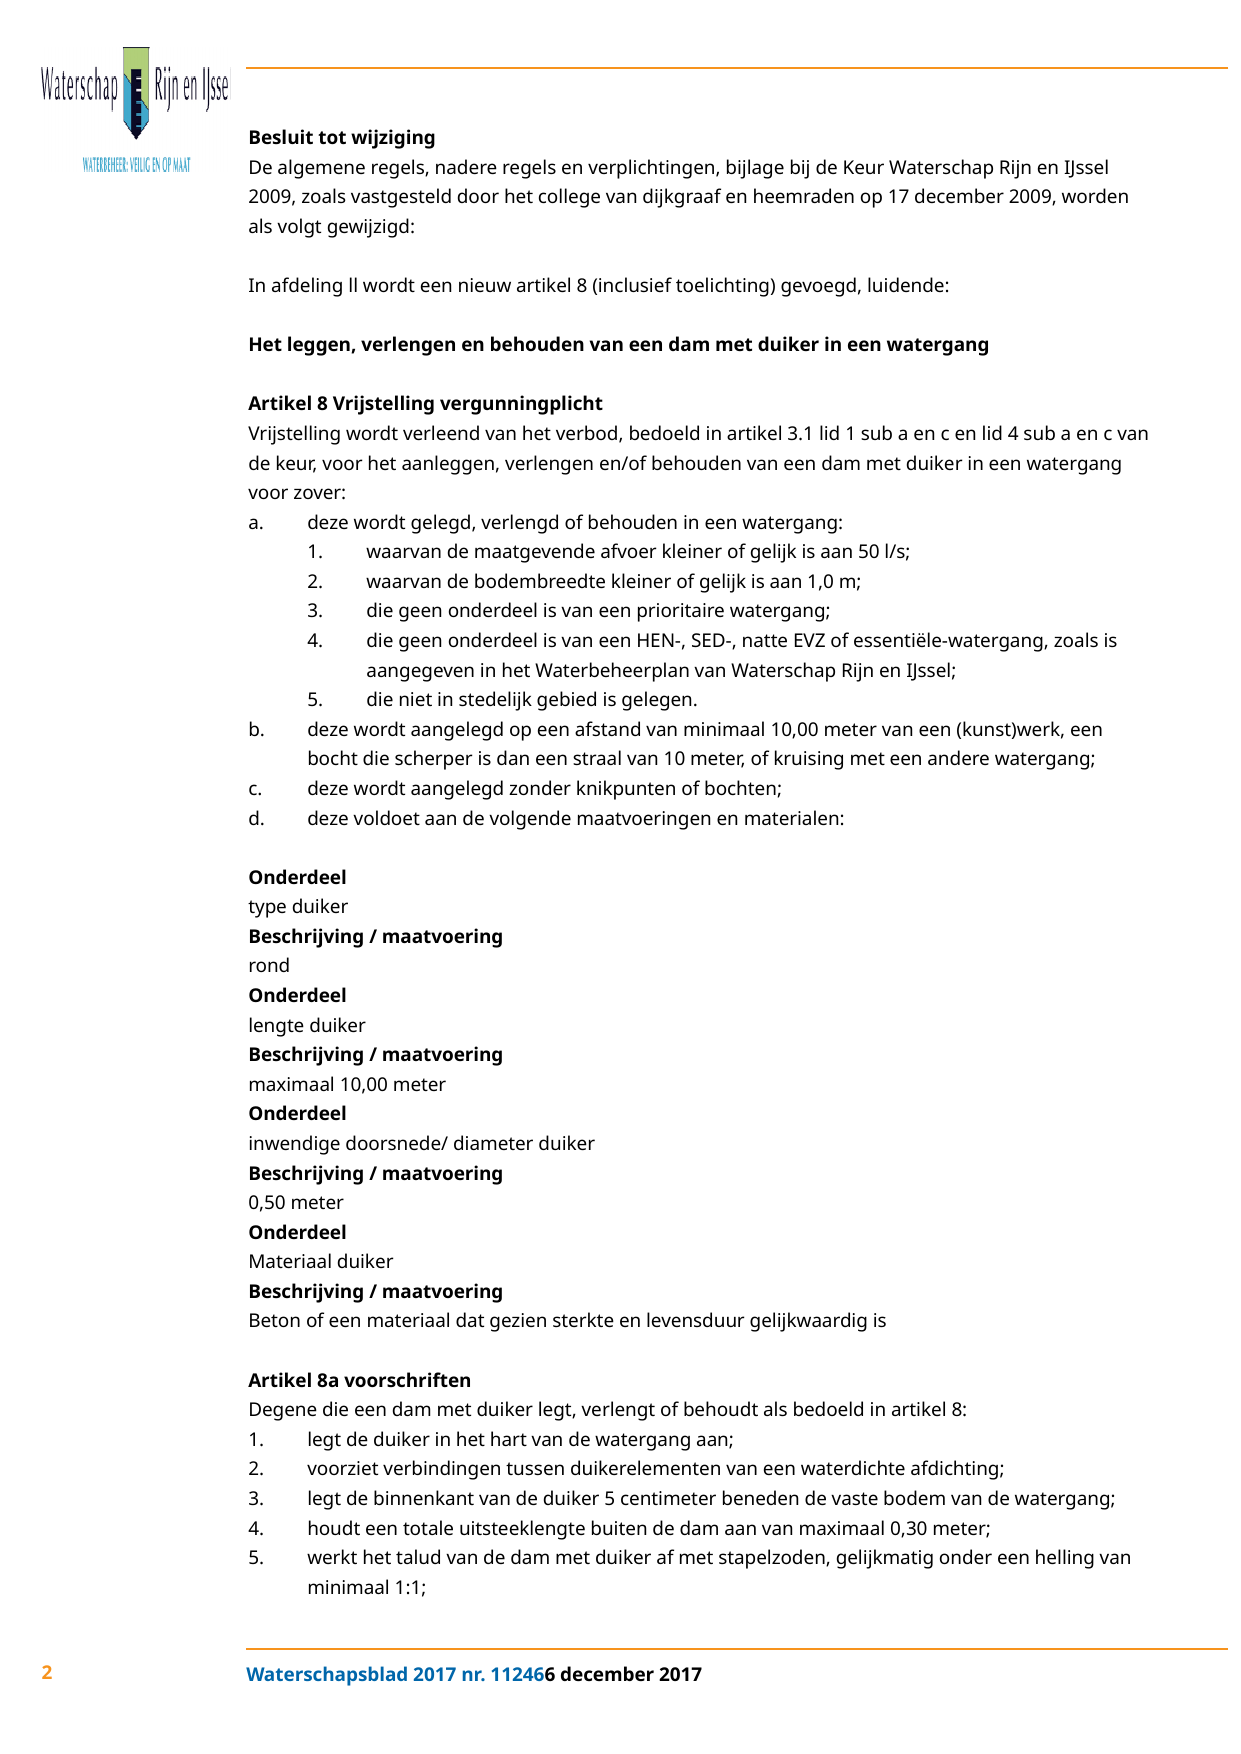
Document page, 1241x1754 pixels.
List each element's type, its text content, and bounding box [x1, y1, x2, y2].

text Artikel 8 Vrijstelling vergunningplicht [248, 391, 1152, 416]
list deze wordt aangelegd zonder knikpunten of bochten; [248, 775, 1152, 801]
text Onderdeel [248, 982, 1152, 1008]
list waarvan de bodembreedte kleiner of gelijk is aan 1,0 m; [307, 568, 1152, 594]
list houdt een totale uitsteeklengte buiten de dam aan van maximaal 0,30 meter; [248, 1515, 1152, 1541]
text Beschrijving / maatvoering [248, 1041, 1152, 1067]
text lengte duiker [248, 1012, 1152, 1038]
list deze wordt gelegd, verlengd of behouden in een watergang: [248, 509, 1152, 535]
text Beschrijving / maatvoering [248, 923, 1152, 949]
text inwendige doorsnede/ diameter duiker [248, 1130, 1152, 1156]
text In afdeling ll wordt een nieuw artikel 8 (inclusief toelichting) gevoegd, luidende: [248, 272, 1152, 298]
list werkt het talud van de dam met duiker af met stapelzoden, gelijkmatig onder een helling van minimaal 1:1; [248, 1544, 1152, 1600]
text De algemene regels, nadere regels en verplichtingen, bijlage bij de Keur Waterschap Rijn en IJssel 2009, zoals vastgesteld door het college van dijkgraaf en heemraden op 17 december 2009, worden als volgt gewijzigd: [248, 154, 1152, 239]
list waarvan de maatgevende afvoer kleiner of gelijk is aan 50 l/s; [307, 538, 1152, 564]
text Onderdeel [248, 1219, 1152, 1245]
list deze wordt aangelegd op een afstand van minimaal 10,00 meter van een (kunst)werk, een bocht die scherper is dan een straal van 10 meter, of kruising met een andere watergang; [248, 716, 1152, 771]
list legt de binnenkant van de duiker 5 centimeter beneden de vaste bodem van de watergang; [248, 1485, 1152, 1511]
list legt de duiker in het hart van de watergang aan; [248, 1426, 1152, 1452]
text Degene die een dam met duiker legt, verlengt of behoudt als bedoeld in artikel 8: [248, 1396, 1152, 1422]
text Beton of een materiaal dat gezien sterkte en levensduur gelijkwaardig is [248, 1308, 1152, 1333]
text Onderdeel [248, 864, 1152, 890]
list die niet in stedelijk gebied is gelegen. [307, 686, 1152, 712]
text Vrijstelling wordt verleend van het verbod, bedoeld in artikel 3.1 lid 1 sub a en c en lid 4 sub a en c van de keur, voor het aanleggen, verlengen en/of behouden van een dam met duiker in een watergang voor zover: [248, 420, 1152, 505]
text Materiaal duiker [248, 1248, 1152, 1274]
text 0,50 meter [248, 1189, 1152, 1215]
list deze voldoet aan de volgende maatvoeringen en materialen: [248, 805, 1152, 831]
text Besluit tot wijziging [248, 124, 1152, 150]
list voorziet verbindingen tussen duikerelementen van een waterdichte afdichting; [248, 1456, 1152, 1481]
list die geen onderdeel is van een prioritaire watergang; [307, 598, 1152, 623]
text type duiker [248, 893, 1152, 919]
text Artikel 8a voorschriften [248, 1367, 1152, 1393]
text Onderdeel [248, 1101, 1152, 1126]
text Het leggen, verlengen en behouden van een dam met duiker in een watergang [248, 331, 1152, 357]
text rond [248, 953, 1152, 978]
text Beschrijving / maatvoering [248, 1278, 1152, 1304]
picture [41, 47, 231, 172]
text Beschrijving / maatvoering [248, 1160, 1152, 1186]
list die geen onderdeel is van een HEN-, SED-, natte EVZ of essentiële-watergang, zoals is aangegeven in het Waterbeheerplan van Waterschap Rijn en IJssel; [307, 627, 1152, 683]
text maximaal 10,00 meter [248, 1071, 1152, 1097]
